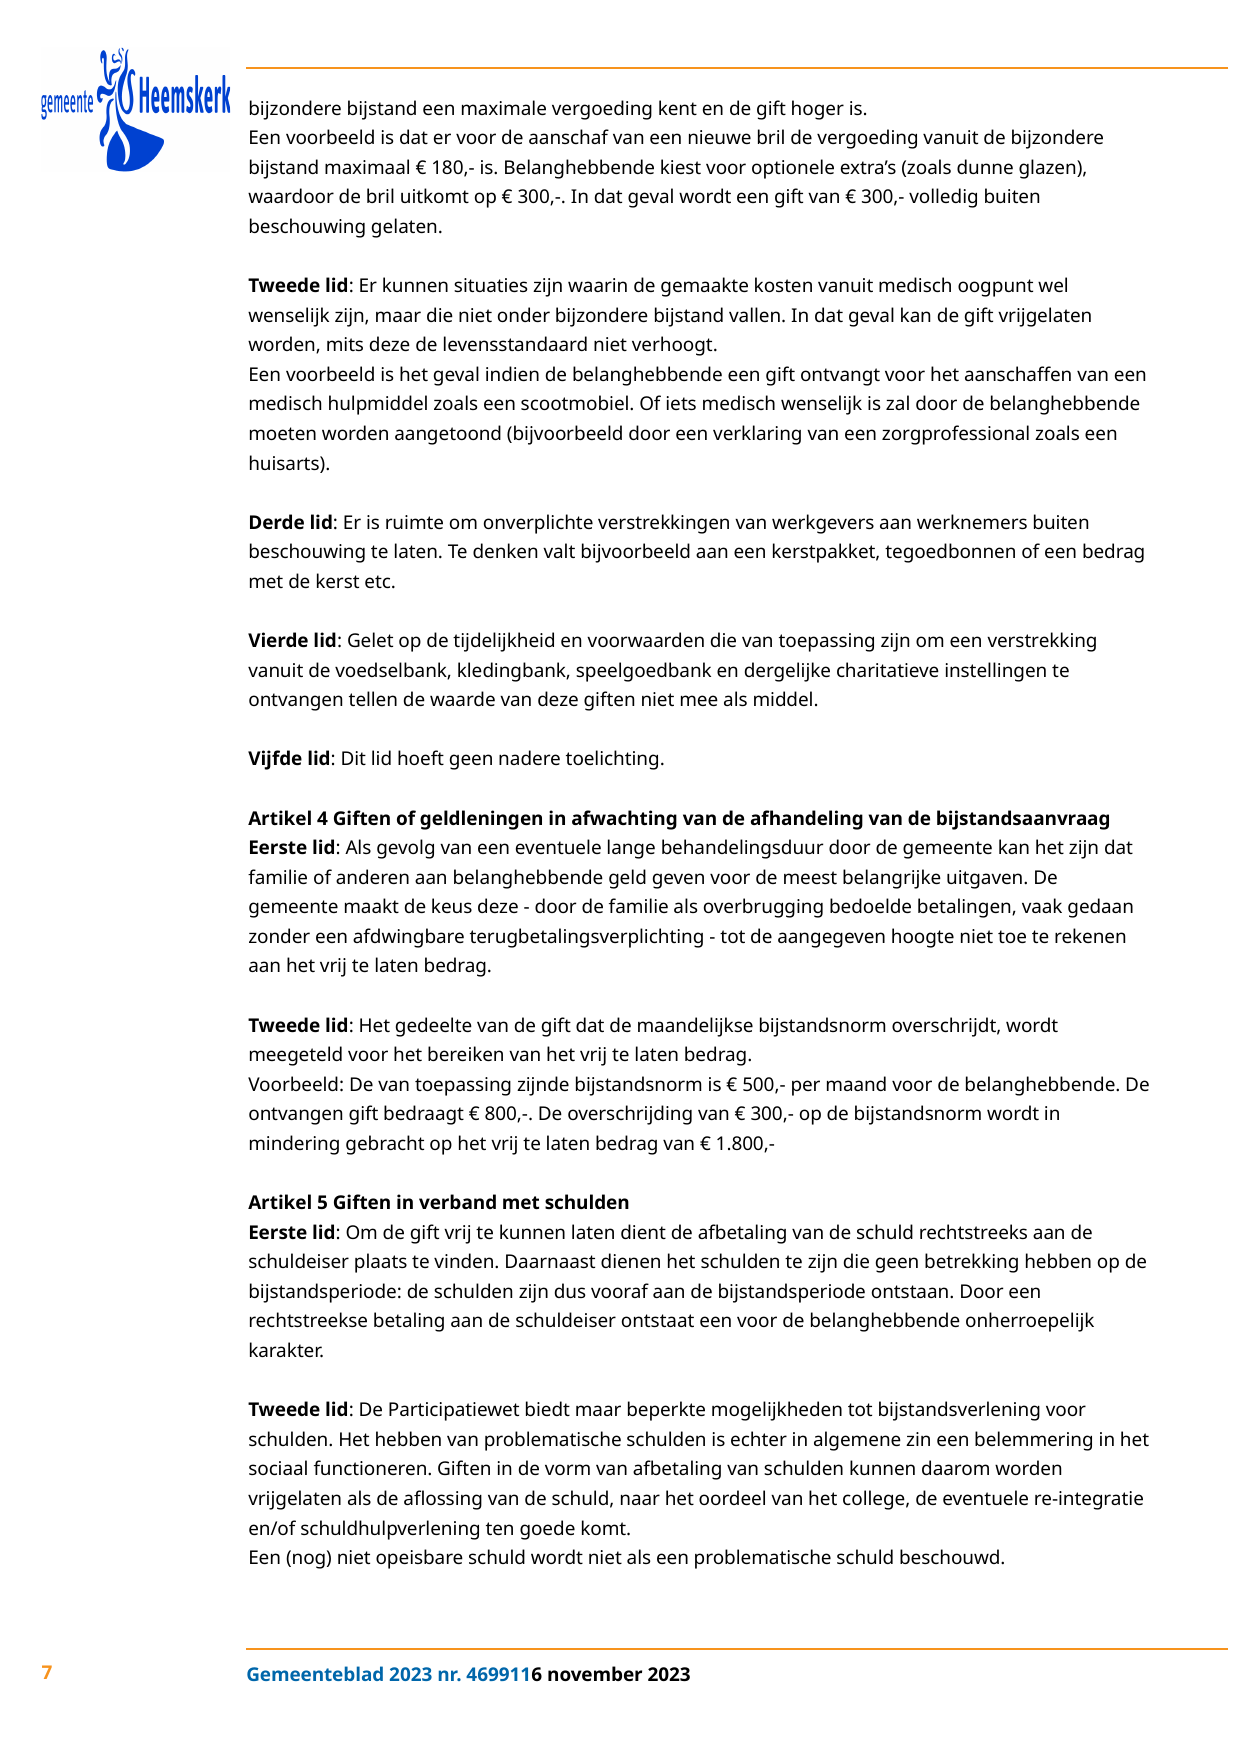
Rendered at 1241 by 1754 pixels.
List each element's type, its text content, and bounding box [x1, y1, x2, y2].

text Tweede lid: De Participatiewet biedt maar beperkte mogelijkheden tot bijstandsverlening voor schulden. Het hebben van problematische schulden is echter in algemene zin een belemmering in het sociaal functioneren. Giften in de vorm van afbetaling van schulden kunnen daarom worden vrijgelaten als de aflossing van de schuld, naar het oordeel van het college, de eventuele re-integratie en/of schuldhulpverlening ten goede komt. [248, 1396, 1152, 1541]
text Vijfde lid: Dit lid hoeft geen nadere toelichting. [248, 746, 1152, 771]
text Vierde lid: Gelet op de tijdelijkheid en voorwaarden die van toepassing zijn om een verstrekking vanuit de voedselbank, kledingbank, speelgoedbank en dergelijke charitatieve instellingen te ontvangen tellen de waarde van deze giften niet mee als middel. [248, 627, 1152, 712]
text Een (nog) niet opeisbare schuld wordt niet als een problematische schuld beschouwd. [248, 1544, 1152, 1570]
text Een voorbeeld is het geval indien de belanghebbende een gift ontvangt voor het aanschaffen van een medisch hulpmiddel zoals een scootmobiel. Of iets medisch wenselijk is zal door de belanghebbende moeten worden aangetoond (bijvoorbeeld door een verklaring van een zorgprofessional zoals een huisarts). [248, 361, 1152, 476]
text Voorbeeld: De van toepassing zijnde bijstandsnorm is € 500,- per maand voor de belanghebbende. De ontvangen gift bedraagt € 800,-. De overschrijding van € 300,- op de bijstandsnorm wordt in mindering gebracht op het vrij te laten bedrag van € 1.800,- [248, 1071, 1152, 1156]
picture [41, 47, 231, 172]
text Artikel 5 Giften in verband met schulden [248, 1189, 1152, 1215]
text Een voorbeeld is dat er voor de aanschaf van een nieuwe bril de vergoeding vanuit de bijzondere bijstand maximaal € 180,- is. Belanghebbende kiest voor optionele extra’s (zoals dunne glazen), waardoor de bril uitkomt op € 300,-. In dat geval wordt een gift van € 300,- volledig buiten beschouwing gelaten. [248, 124, 1152, 239]
text Artikel 4 Giften of geldleningen in afwachting van de afhandeling van de bijstandsaanvraag [248, 805, 1152, 831]
text Eerste lid: Om de gift vrij te kunnen laten dient de afbetaling van de schuld rechtstreeks aan de schuldeiser plaats te vinden. Daarnaast dienen het schulden te zijn die geen betrekking hebben op de bijstandsperiode: de schulden zijn dus vooraf aan de bijstandsperiode ontstaan. Door een rechtstreekse betaling aan de schuldeiser ontstaat een voor de belanghebbende onherroepelijk karakter. [248, 1219, 1152, 1363]
text Eerste lid: Als gevolg van een eventuele lange behandelingsduur door de gemeente kan het zijn dat familie of anderen aan belanghebbende geld geven voor de meest belangrijke uitgaven. De gemeente maakt de keus deze - door de familie als overbrugging bedoelde betalingen, vaak gedaan zonder een afdwingbare terugbetalingsverplichting - tot de aangegeven hoogte niet toe te rekenen aan het vrij te laten bedrag. [248, 834, 1152, 978]
text Tweede lid: Het gedeelte van de gift dat de maandelijkse bijstandsnorm overschrijdt, wordt meegeteld voor het bereiken van het vrij te laten bedrag. [248, 1012, 1152, 1067]
text Derde lid: Er is ruimte om onverplichte verstrekkingen van werkgevers aan werknemers buiten beschouwing te laten. Te denken valt bijvoorbeeld aan een kerstpakket, tegoedbonnen of een bedrag met de kerst etc. [248, 509, 1152, 594]
text bijzondere bijstand een maximale vergoeding kent en de gift hoger is. [248, 95, 1152, 121]
text Tweede lid: Er kunnen situaties zijn waarin de gemaakte kosten vanuit medisch oogpunt wel wenselijk zijn, maar die niet onder bijzondere bijstand vallen. In dat geval kan de gift vrijgelaten worden, mits deze de levensstandaard niet verhoogt. [248, 272, 1152, 357]
